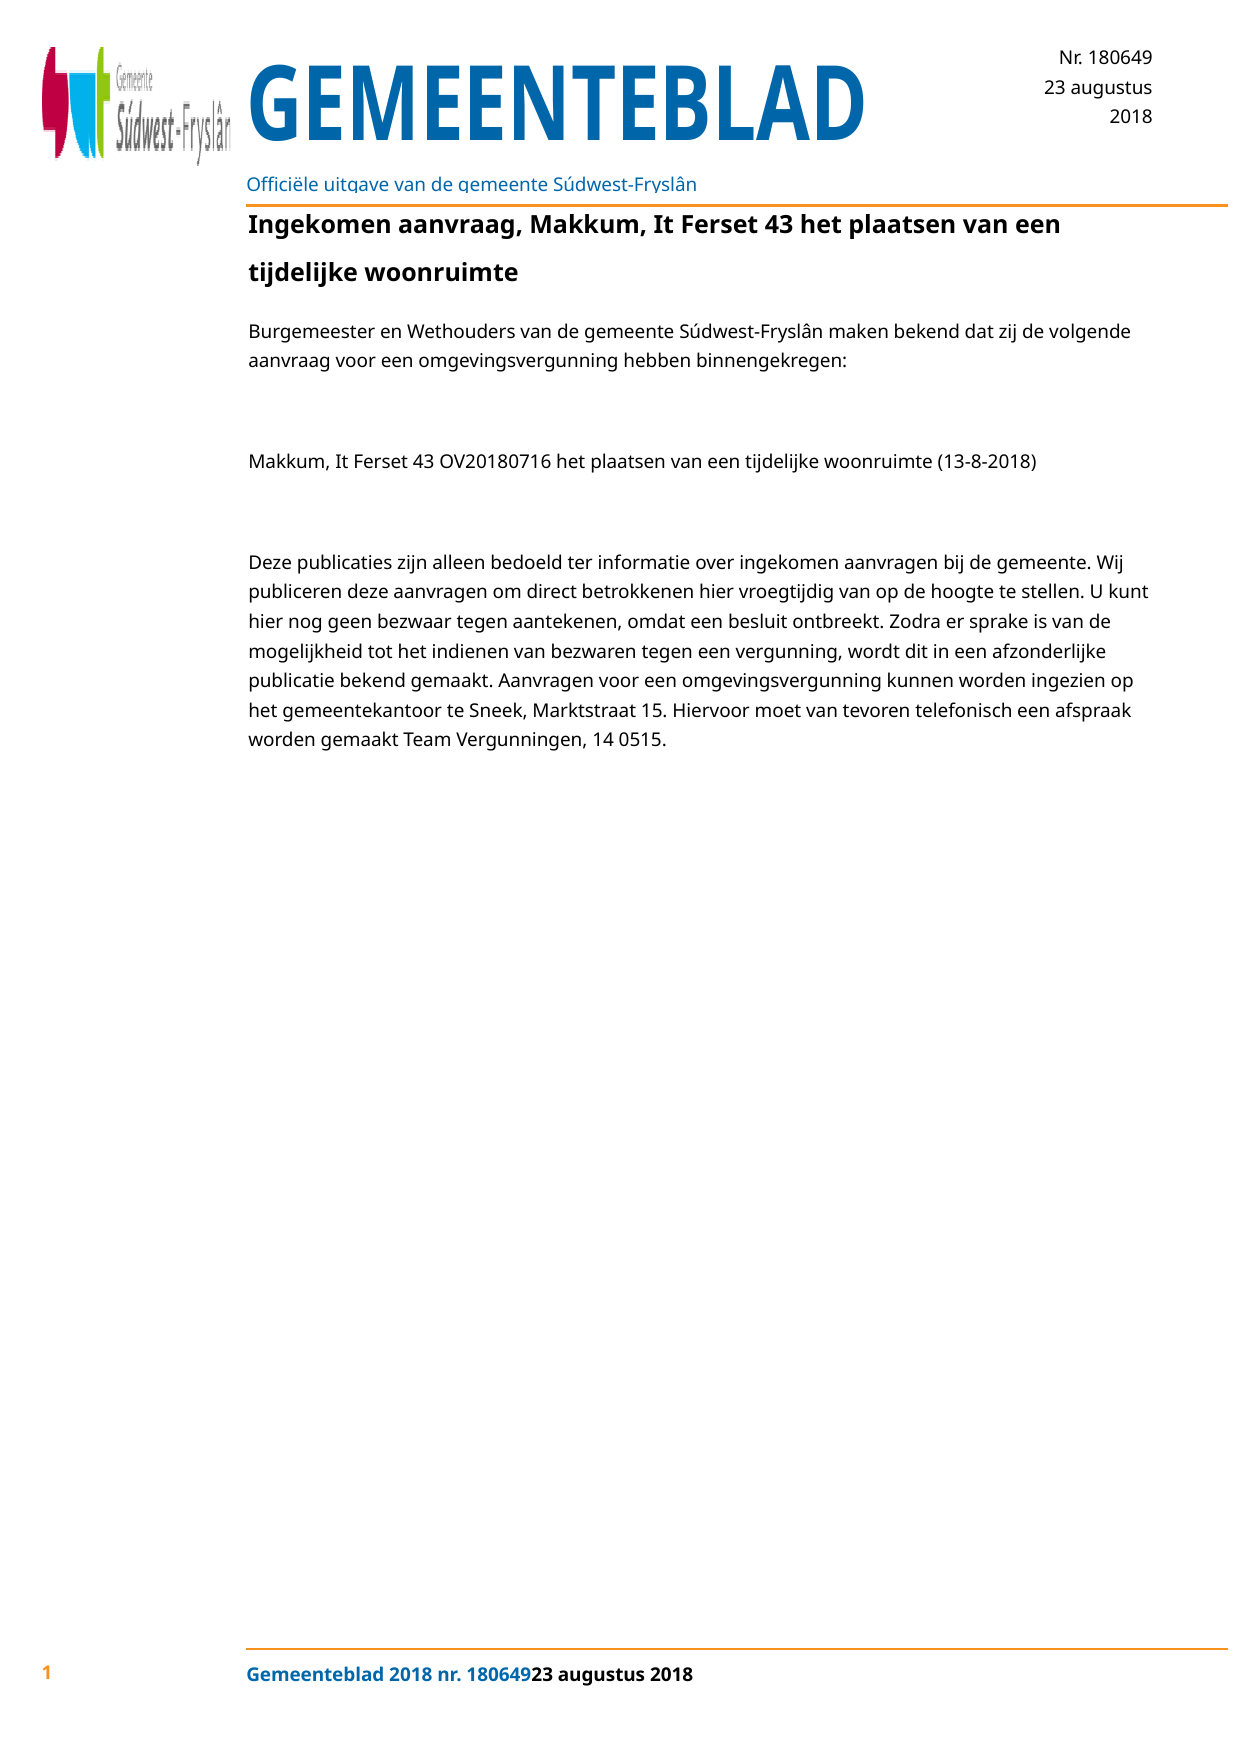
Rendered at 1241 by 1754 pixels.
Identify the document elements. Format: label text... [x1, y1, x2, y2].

text Burgemeester en Wethouders van de gemeente Súdwest-Fryslân maken bekend dat zij de volgende aanvraag voor een omgevingsvergunning hebben binnengekregen: [248, 318, 1152, 373]
picture [41, 47, 231, 172]
text Makkum, It Ferset 43 OV20180716 het plaatsen van een tijdelijke woonruimte (13-8-2018) [248, 448, 1152, 474]
text Ingekomen aanvraag, Makkum, It Ferset 43 het plaatsen van een tijdelijke woonruimte [248, 207, 1152, 288]
text Deze publicaties zijn alleen bedoeld ter informatie over ingekomen aanvragen bij de gemeente. Wij publiceren deze aanvragen om direct betrokkenen hier vroegtijdig van op de hoogte te stellen. U kunt hier nog geen bezwaar tegen aantekenen, omdat een besluit ontbreekt. Zodra er sprake is van de mogelijkheid tot het indienen van bezwaren tegen een vergunning, wordt dit in een afzonderlijke publicatie bekend gemaakt. Aanvragen voor een omgevingsvergunning kunnen worden ingezien op het gemeentekantoor te Sneek, Marktstraat 15. Hiervoor moet van tevoren telefonisch een afspraak worden gemaakt Team Vergunningen, 14 0515. [248, 549, 1152, 752]
